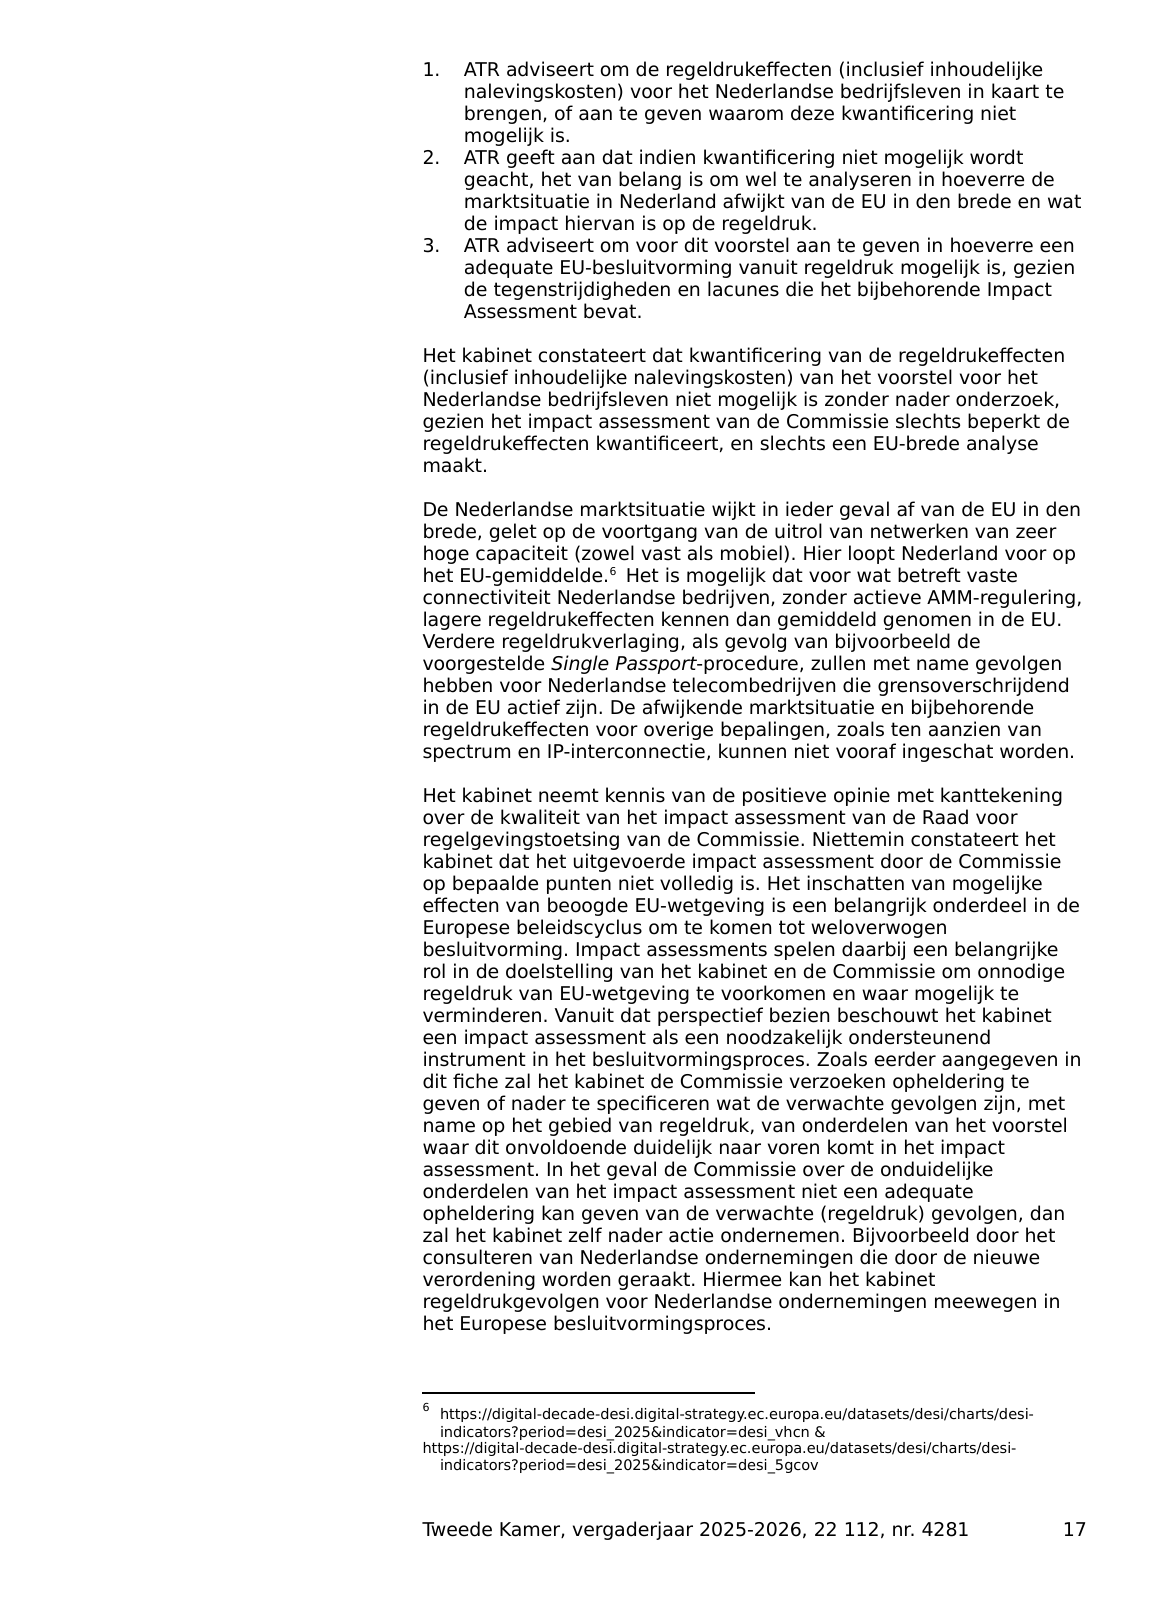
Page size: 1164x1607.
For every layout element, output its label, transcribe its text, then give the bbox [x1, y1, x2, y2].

text https://digital-decade-desi.digital-strategy.ec.europa.eu/datasets/desi/charts/desi-indicators?period=desi_2025&indicator=desi_vhcn & [422, 1402, 1087, 1441]
text 3. ATR adviseert om voor dit voorstel aan te geven in hoeverre een adequate EU-besluitvorming vanuit regeldruk mogelijk is, gezien de tegenstrijdigheden en lacunes die het bijbehorende Impact Assessment bevat. [422, 235, 1087, 323]
text Het kabinet neemt kennis van de positieve opinie met kanttekening over de kwaliteit van het impact assessment van de Raad voor regelgevingstoetsing van de Commissie. Niettemin constateert het kabinet dat het uitgevoerde impact assessment door de Commissie op bepaalde punten niet volledig is. Het inschatten van mogelijke effecten van beoogde EU-wetgeving is een belangrijk onderdeel in de Europese beleidscyclus om te komen tot weloverwogen besluitvorming. Impact assessments spelen daarbij een belangrijke rol in de doelstelling van het kabinet en de Commissie om onnodige regeldruk van EU-wetgeving te voorkomen en waar mogelijk te verminderen. Vanuit dat perspectief bezien beschouwt het kabinet een impact assessment als een noodzakelijk ondersteunend instrument in het besluitvormingsproces. Zoals eerder aangegeven in dit fiche zal het kabinet de Commissie verzoeken opheldering te geven of nader te specificeren wat de verwachte gevolgen zijn, met name op het gebied van regeldruk, van onderdelen van het voorstel waar dit onvoldoende duidelijk naar voren komt in het impact assessment. In het geval de Commissie over de onduidelijke onderdelen van het impact assessment niet een adequate opheldering kan geven van de verwachte (regeldruk) gevolgen, dan zal het kabinet zelf nader actie ondernemen. Bijvoorbeeld door het consulteren van Nederlandse ondernemingen die door de nieuwe verordening worden geraakt. Hiermee kan het kabinet regeldrukgevolgen voor Nederlandse ondernemingen meewegen in het Europese besluitvormingsproces. [422, 785, 1087, 1334]
text Het kabinet constateert dat kwantificering van de regeldrukeffecten (inclusief inhoudelijke nalevingskosten) van het voorstel voor het Nederlandse bedrijfsleven niet mogelijk is zonder nader onderzoek, gezien het impact assessment van de Commissie slechts beperkt de regeldrukeffecten kwantificeert, en slechts een EU-brede analyse maakt. [422, 345, 1087, 477]
text https://digital-decade-desi.digital-strategy.ec.europa.eu/datasets/desi/charts/desi-indicators?period=desi_2025&indicator=desi_5gcov [422, 1441, 1087, 1474]
text De Nederlandse marktsituatie wijkt in ieder geval af van de EU in den brede, gelet op de voortgang van de uitrol van netwerken van zeer hoge capaciteit (zowel vast als mobiel). Hier loopt Nederland voor op het EU-gemiddelde. Het is mogelijk dat voor wat betreft vaste connectiviteit Nederlandse bedrijven, zonder actieve AMM-regulering, lagere regeldrukeffecten kennen dan gemiddeld genomen in de EU. Verdere regeldrukverlaging, als gevolg van bijvoorbeeld de voorgestelde Single Passport-procedure, zullen met name gevolgen hebben voor Nederlandse telecombedrijven die grensoverschrijdend in de EU actief zijn. De afwijkende marktsituatie en bijbehorende regeldrukeffecten voor overige bepalingen, zoals ten aanzien van spectrum en IP-interconnectie, kunnen niet vooraf ingeschat worden. [422, 499, 1087, 763]
text 1. ATR adviseert om de regeldrukeffecten (inclusief inhoudelijke nalevingskosten) voor het Nederlandse bedrijfsleven in kaart te brengen, of aan te geven waarom deze kwantificering niet mogelijk is. [422, 59, 1087, 147]
text 2. ATR geeft aan dat indien kwantificering niet mogelijk wordt geacht, het van belang is om wel te analyseren in hoeverre de marktsituatie in Nederland afwijkt van de EU in den brede en wat de impact hiervan is op de regeldruk. [422, 147, 1087, 235]
